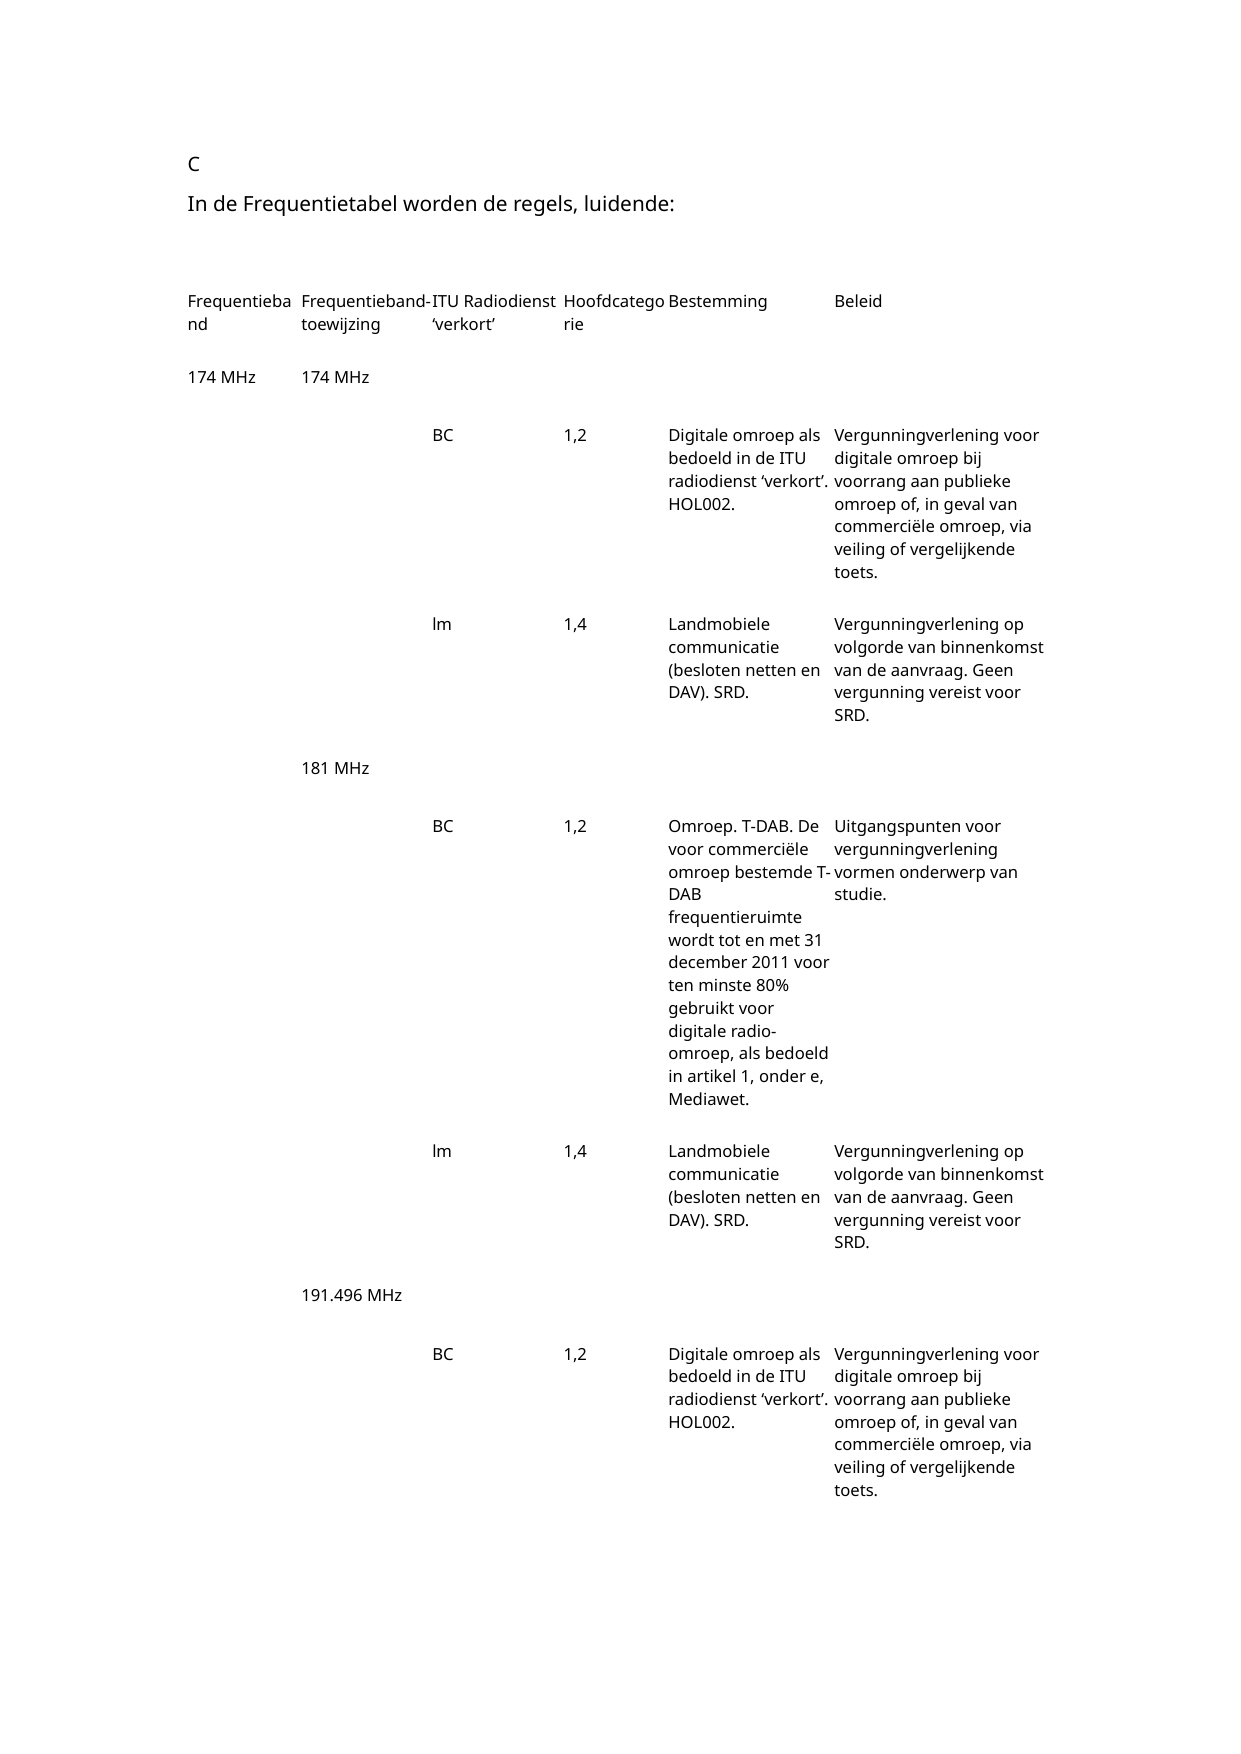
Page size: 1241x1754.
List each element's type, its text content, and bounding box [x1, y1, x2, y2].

table_header Frequentieband [188, 290, 301, 366]
table_cell Digitale omroep als bedoeld in de ITU radiodienst ‘verkort’. HOL002. [668, 1342, 834, 1531]
table_cell 1,2 [563, 1342, 668, 1531]
table_cell Vergunningverlening op volgorde van binnenkomst van de aanvraag. Geen vergunning vereist voor SRD. [834, 613, 1053, 756]
table_header Beleid [834, 290, 1053, 366]
table_cell 1,4 [563, 1140, 668, 1284]
text C [187, 150, 1053, 177]
table_cell [188, 613, 301, 756]
table_cell [563, 756, 668, 815]
table_header Frequentieband- toewijzing [301, 290, 432, 366]
table_cell [188, 1284, 301, 1342]
table_cell Digitale omroep als bedoeld in de ITU radiodienst ‘verkort’. HOL002. [668, 424, 834, 613]
text In de Frequentietabel worden de regels, luidende: [187, 189, 1053, 217]
table_cell 174 MHz [188, 366, 301, 424]
table_cell [188, 815, 301, 1140]
table_cell BC [432, 815, 563, 1140]
table_cell 1,2 [563, 424, 668, 613]
table_cell Uitgangspunten voor vergunningverlening vormen onderwerp van studie. [834, 815, 1053, 1140]
table_cell lm [432, 613, 563, 756]
table_cell [668, 756, 834, 815]
table_cell [301, 1140, 432, 1284]
table_cell [668, 366, 834, 424]
table_cell [188, 424, 301, 613]
table_cell lm [432, 1140, 563, 1284]
table_cell [834, 756, 1053, 815]
table_cell [668, 1284, 834, 1342]
table_cell [301, 613, 432, 756]
table_cell [301, 1342, 432, 1531]
table_cell [188, 1342, 301, 1531]
table_cell 1,4 [563, 613, 668, 756]
table_cell [188, 1140, 301, 1284]
table_cell 174 MHz [301, 366, 432, 424]
table_cell [834, 1284, 1053, 1342]
table_cell [432, 366, 563, 424]
table_cell [432, 756, 563, 815]
table_cell Vergunningverlening voor digitale omroep bij voorrang aan publieke omroep of, in geval van commerciële omroep, via veiling of vergelijkende toets. [834, 1342, 1053, 1531]
table_cell Vergunningverlening voor digitale omroep bij voorrang aan publieke omroep of, in geval van commerciële omroep, via veiling of vergelijkende toets. [834, 424, 1053, 613]
table_header ITU Radiodienst ‘verkort’ [432, 290, 563, 366]
table_cell [563, 366, 668, 424]
table_cell [301, 815, 432, 1140]
table_cell [188, 756, 301, 815]
table_cell 1,2 [563, 815, 668, 1140]
table_header Bestemming [668, 290, 834, 366]
table_cell Omroep. T-DAB. De voor commerciële omroep bestemde T-DAB frequentieruimte wordt tot en met 31 december 2011 voor ten minste 80% gebruikt voor digitale radio-omroep, als bedoeld in artikel 1, onder e, Mediawet. [668, 815, 834, 1140]
table_cell [301, 424, 432, 613]
table_header Hoofdcategorie [563, 290, 668, 366]
table_cell 181 MHz [301, 756, 432, 815]
table_cell BC [432, 424, 563, 613]
table_cell Landmobiele communicatie (besloten netten en DAV). SRD. [668, 1140, 834, 1284]
table_cell Landmobiele communicatie (besloten netten en DAV). SRD. [668, 613, 834, 756]
table_cell [563, 1284, 668, 1342]
table_cell Vergunningverlening op volgorde van binnenkomst van de aanvraag. Geen vergunning vereist voor SRD. [834, 1140, 1053, 1284]
table_cell 191.496 MHz [301, 1284, 432, 1342]
table_cell BC [432, 1342, 563, 1531]
table_cell [834, 366, 1053, 424]
table_cell [432, 1284, 563, 1342]
